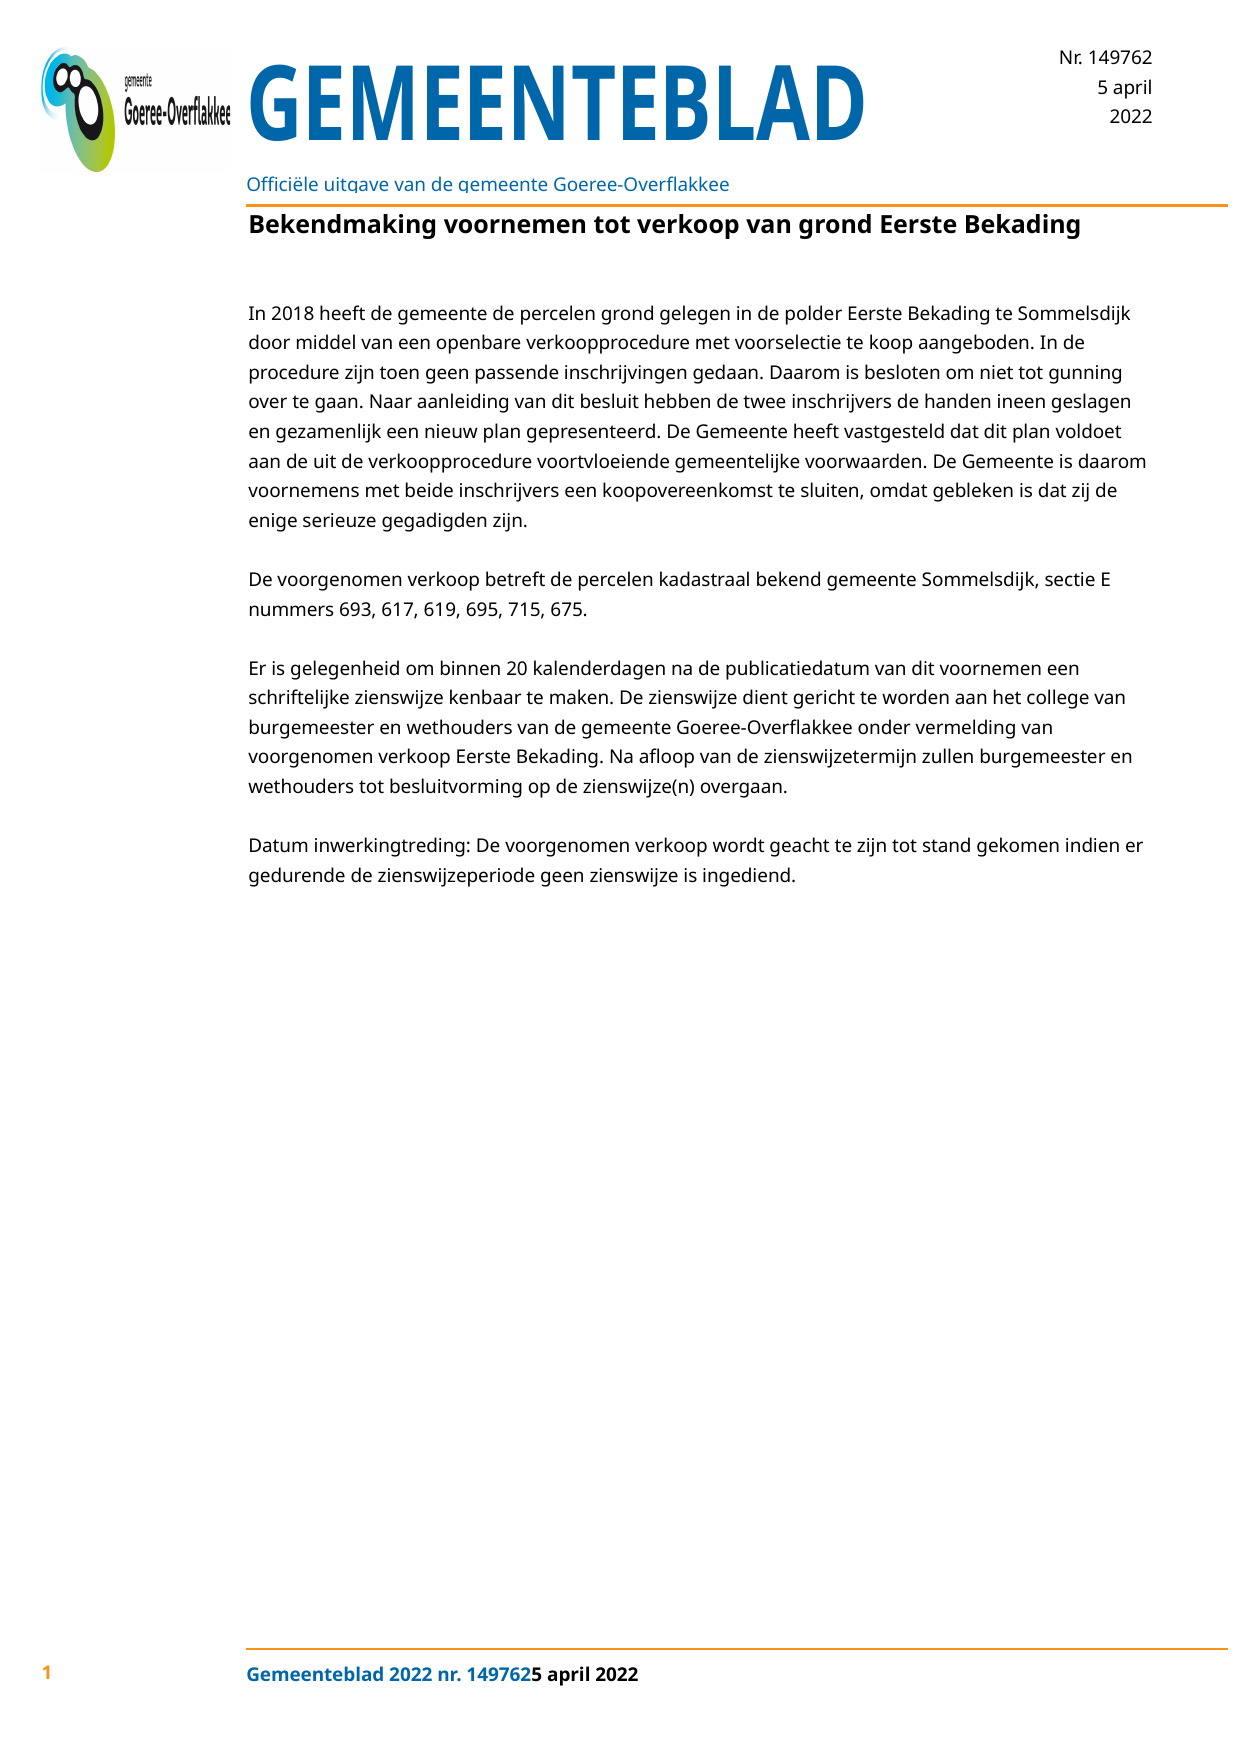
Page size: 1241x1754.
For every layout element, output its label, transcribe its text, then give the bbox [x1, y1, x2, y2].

text Er is gelegenheid om binnen 20 kalenderdagen na de publicatiedatum van dit voornemen een schriftelijke zienswijze kenbaar te maken. De zienswijze dient gericht te worden aan het college van burgemeester en wethouders van de gemeente Goeree-Overflakkee onder vermelding van voorgenomen verkoop Eerste Bekading. Na afloop van de zienswijzetermijn zullen burgemeester en wethouders tot besluitvorming op de zienswijze(n) overgaan. [248, 655, 1152, 799]
text In 2018 heeft de gemeente de percelen grond gelegen in de polder Eerste Bekading te Sommelsdijk door middel van een openbare verkoopprocedure met voorselectie te koop aangeboden. In de procedure zijn toen geen passende inschrijvingen gedaan. Daarom is besloten om niet tot gunning over te gaan. Naar aanleiding van dit besluit hebben de twee inschrijvers de handen ineen geslagen en gezamenlijk een nieuw plan gepresenteerd. De Gemeente heeft vastgesteld dat dit plan voldoet aan de uit de verkoopprocedure voortvloeiende gemeentelijke voorwaarden. De Gemeente is daarom voornemens met beide inschrijvers een koopovereenkomst te sluiten, omdat gebleken is dat zij de enige serieuze gegadigden zijn. [248, 300, 1152, 533]
picture [41, 47, 231, 172]
text De voorgenomen verkoop betreft de percelen kadastraal bekend gemeente Sommelsdijk, sectie E nummers 693, 617, 619, 695, 715, 675. [248, 566, 1152, 621]
text Datum inwerkingtreding: De voorgenomen verkoop wordt geacht te zijn tot stand gekomen indien er gedurende de zienswijzeperiode geen zienswijze is ingediend. [248, 832, 1152, 888]
text Bekendmaking voornemen tot verkoop van grond Eerste Bekading [248, 207, 1152, 241]
